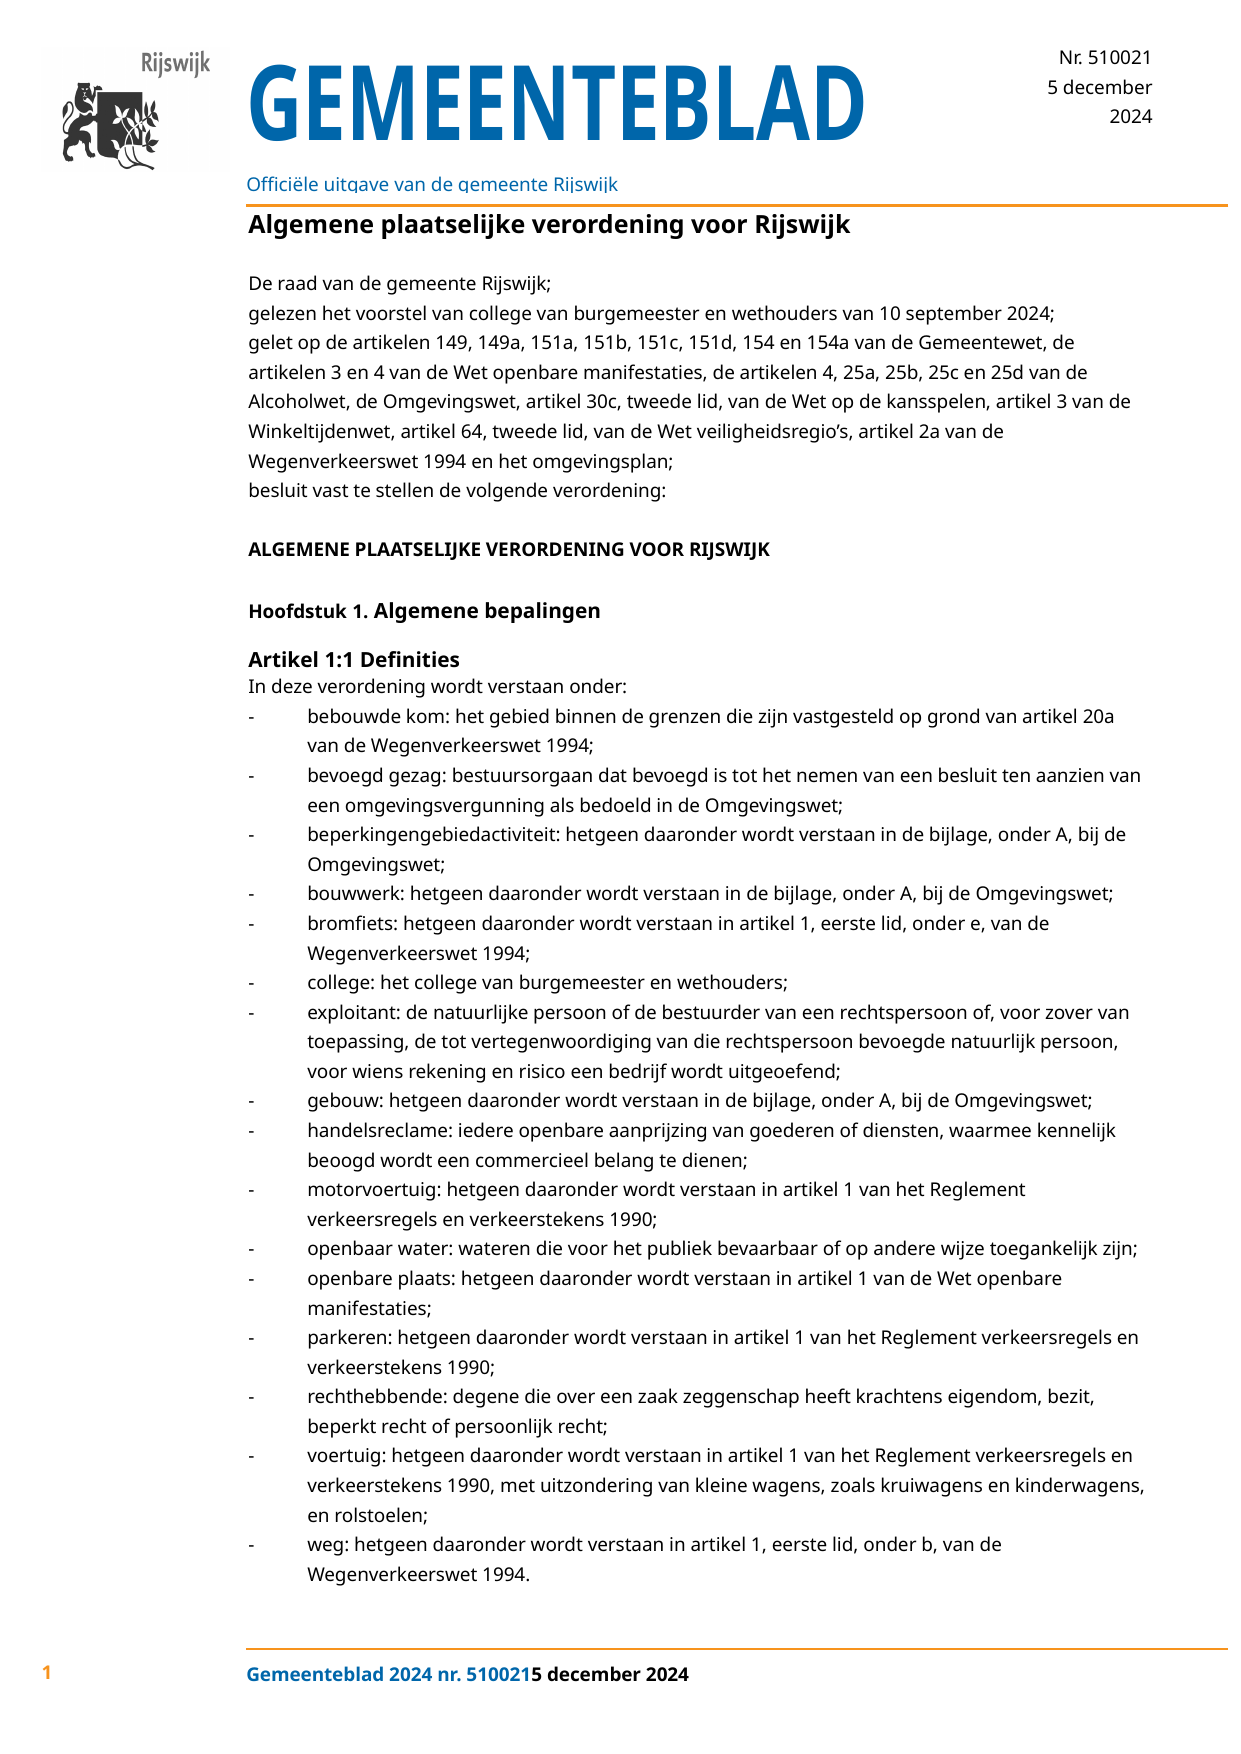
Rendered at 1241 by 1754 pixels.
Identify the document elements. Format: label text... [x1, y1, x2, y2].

list gebouw: hetgeen daaronder wordt verstaan in de bijlage, onder A, bij de Omgevingswet; [248, 1088, 1152, 1113]
list exploitant: de natuurlijke persoon of de bestuurder van een rechtspersoon of, voor zover van toepassing, de tot vertegenwoordiging van die rechtspersoon bevoegde natuurlijk persoon, voor wiens rekening en risico een bedrijf wordt uitgeoefend; [248, 999, 1152, 1084]
list motorvoertuig: hetgeen daaronder wordt verstaan in artikel 1 van het Reglement verkeersregels en verkeerstekens 1990; [248, 1176, 1152, 1232]
text De raad van de gemeente Rijswijk; [248, 270, 1152, 296]
list beperkingengebiedactiviteit: hetgeen daaronder wordt verstaan in de bijlage, onder A, bij de Omgevingswet; [248, 821, 1152, 877]
list weg: hetgeen daaronder wordt verstaan in artikel 1, eerste lid, onder b, van de Wegenverkeerswet 1994. [248, 1531, 1152, 1587]
text Artikel 1:1 Definities [248, 645, 1152, 673]
list handelsreclame: iedere openbare aanprijzing van goederen of diensten, waarmee kennelijk beoogd wordt een commercieel belang te dienen; [248, 1117, 1152, 1172]
picture [41, 47, 231, 172]
list openbare plaats: hetgeen daaronder wordt verstaan in artikel 1 van de Wet openbare manifestaties; [248, 1265, 1152, 1320]
list bouwwerk: hetgeen daaronder wordt verstaan in de bijlage, onder A, bij de Omgevingswet; [248, 881, 1152, 906]
text gelet op de artikelen 149, 149a, 151a, 151b, 151c, 151d, 154 en 154a van de Gemeentewet, de artikelen 3 en 4 van de Wet openbare manifestaties, de artikelen 4, 25a, 25b, 25c en 25d van de Alcoholwet, de Omgevingswet, artikel 30c, tweede lid, van de Wet op de kansspelen, artikel 3 van de Winkeltijdenwet, artikel 64, tweede lid, van de Wet veiligheidsregio’s, artikel 2a van de Wegenverkeerswet 1994 en het omgevingsplan; [248, 329, 1152, 473]
list bromfiets: hetgeen daaronder wordt verstaan in artikel 1, eerste lid, onder e, van de Wegenverkeerswet 1994; [248, 910, 1152, 965]
list openbaar water: wateren die voor het publiek bevaarbaar of op andere wijze toegankelijk zijn; [248, 1236, 1152, 1261]
list college: het college van burgemeester en wethouders; [248, 969, 1152, 995]
list bevoegd gezag: bestuursorgaan dat bevoegd is tot het nemen van een besluit ten aanzien van een omgevingsvergunning als bedoeld in de Omgevingswet; [248, 762, 1152, 817]
list voertuig: hetgeen daaronder wordt verstaan in artikel 1 van het Reglement verkeersregels en verkeerstekens 1990, met uitzondering van kleine wagens, zoals kruiwagens en kinderwagens, en rolstoelen; [248, 1443, 1152, 1527]
text Hoofdstuk 1. Algemene bepalingen [248, 596, 1152, 624]
list rechthebbende: degene die over een zaak zeggenschap heeft krachtens eigendom, bezit, beperkt recht of persoonlijk recht; [248, 1383, 1152, 1439]
text ALGEMENE PLAATSELIJKE VERORDENING VOOR RIJSWIJK [248, 537, 1152, 562]
text Algemene plaatselijke verordening voor Rijswijk [248, 207, 1152, 241]
list parkeren: hetgeen daaronder wordt verstaan in artikel 1 van het Reglement verkeersregels en verkeerstekens 1990; [248, 1324, 1152, 1379]
text gelezen het voorstel van college van burgemeester en wethouders van 10 september 2024; [248, 300, 1152, 326]
text In deze verordening wordt verstaan onder: [248, 673, 1152, 699]
list bebouwde kom: het gebied binnen de grenzen die zijn vastgesteld op grond van artikel 20a van de Wegenverkeerswet 1994; [248, 703, 1152, 758]
text besluit vast te stellen de volgende verordening: [248, 477, 1152, 503]
